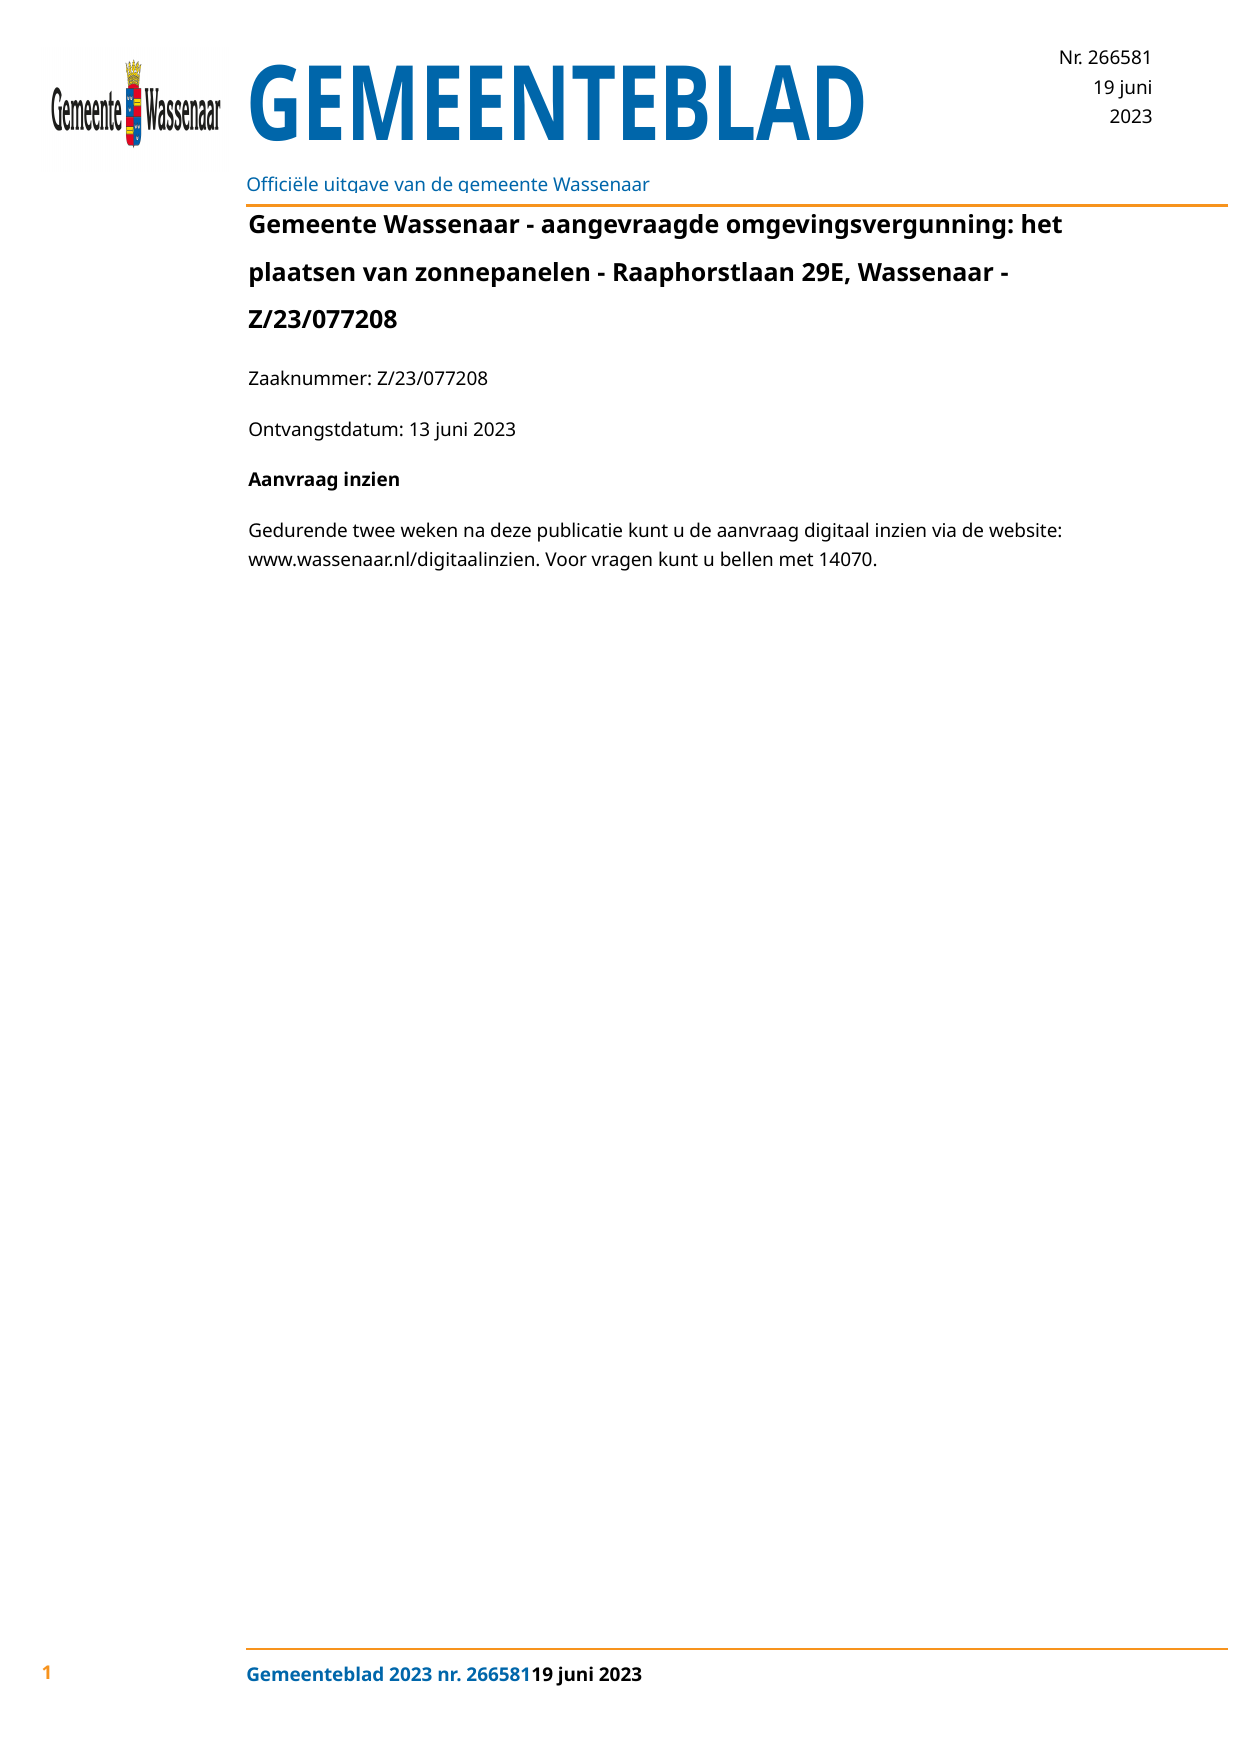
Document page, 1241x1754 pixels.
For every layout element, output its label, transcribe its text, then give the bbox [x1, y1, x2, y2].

text Gedurende twee weken na deze publicatie kunt u de aanvraag digitaal inzien via de website: www.wassenaar.nl/digitaalinzien. Voor vragen kunt u bellen met 14070. [248, 517, 1152, 572]
text Zaaknummer: Z/23/077208 [248, 366, 1152, 391]
text Ontvangstdatum: 13 juni 2023 [248, 416, 1152, 442]
text Gemeente Wassenaar - aangevraagde omgevingsvergunning: het plaatsen van zonnepanelen - Raaphorstlaan 29E, Wassenaar - Z/23/077208 [248, 207, 1152, 336]
text Aanvraag inzien [248, 466, 1152, 492]
picture [41, 47, 231, 172]
